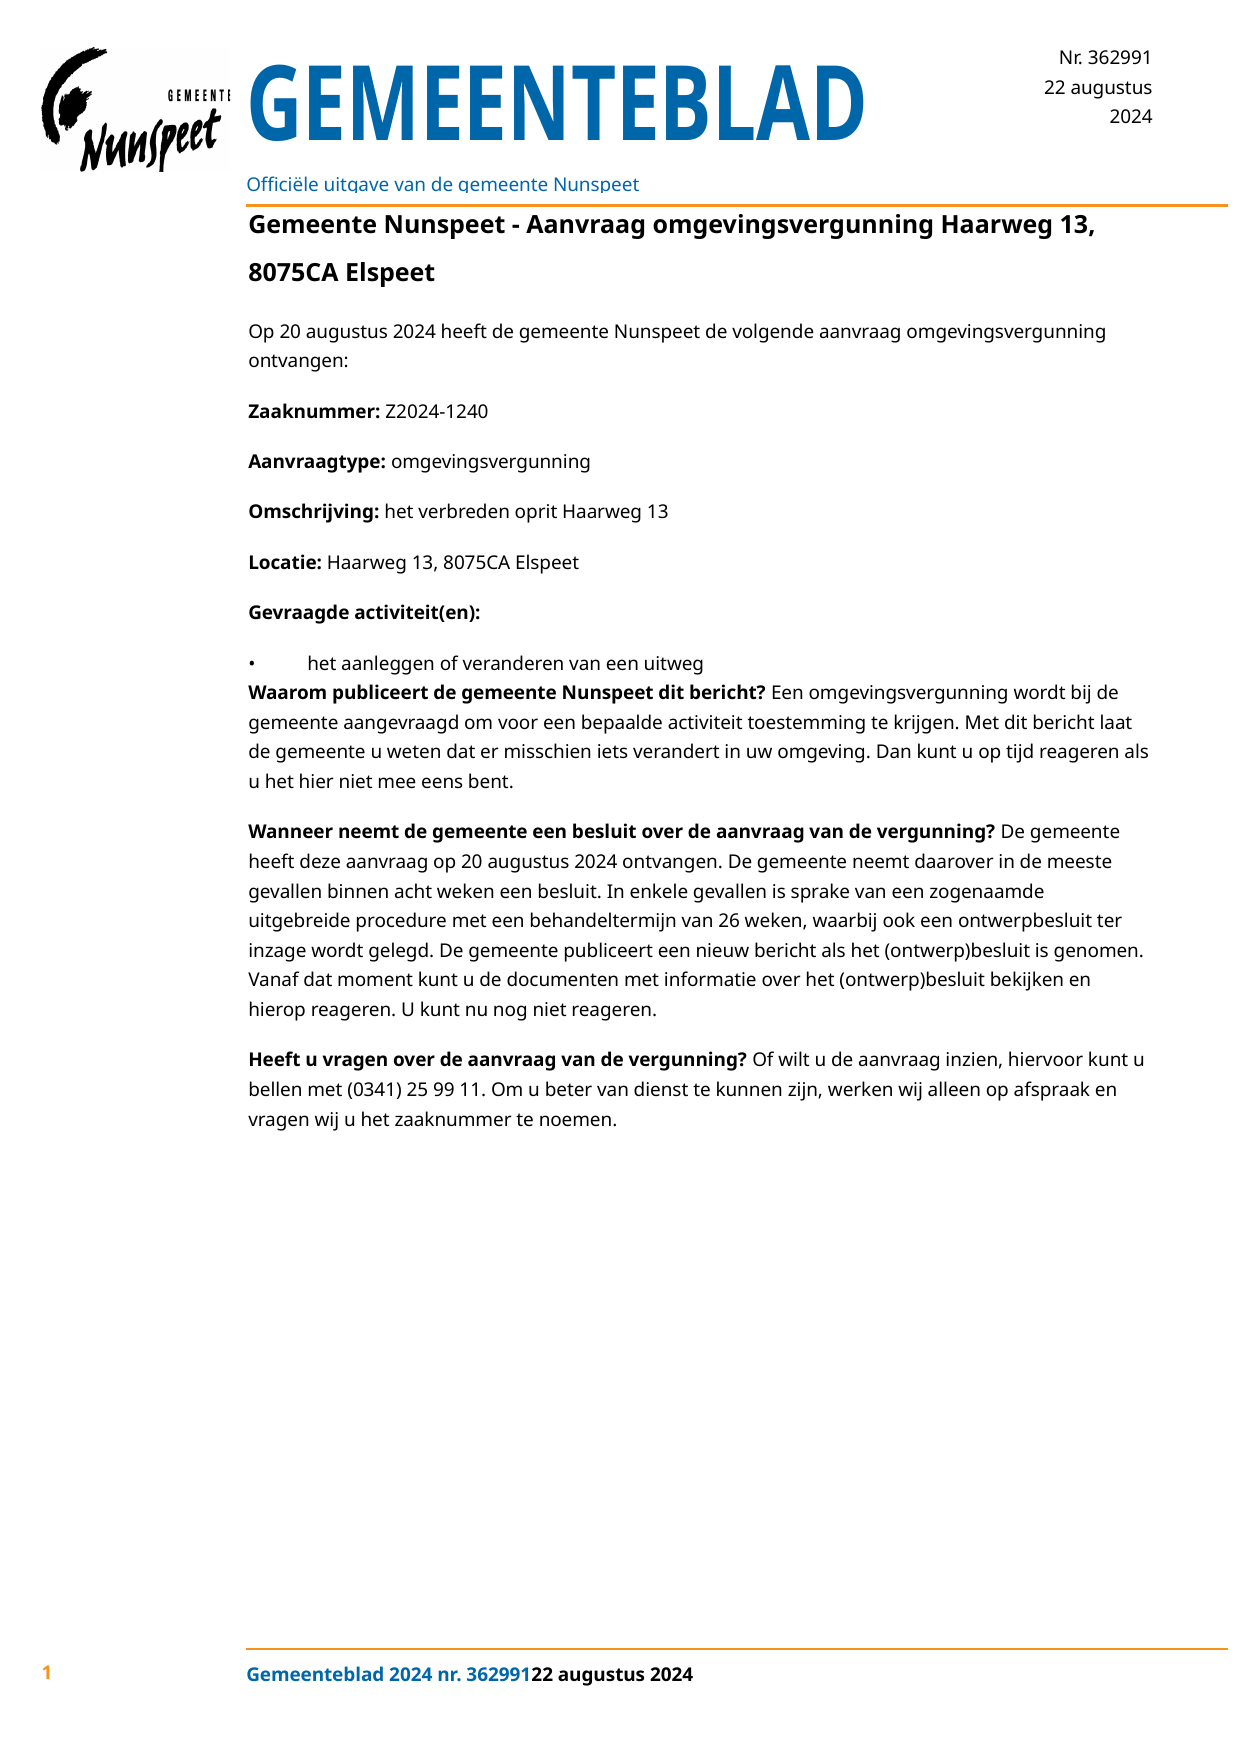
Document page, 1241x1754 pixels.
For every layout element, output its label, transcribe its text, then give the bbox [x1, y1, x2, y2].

text Wanneer neemt de gemeente een besluit over de aanvraag van de vergunning? De gemeente heeft deze aanvraag op 20 augustus 2024 ontvangen. De gemeente neemt daarover in de meeste gevallen binnen acht weken een besluit. In enkele gevallen is sprake van een zogenaamde uitgebreide procedure met een behandeltermijn van 26 weken, waarbij ook een ontwerpbesluit ter inzage wordt gelegd. De gemeente publiceert een nieuw bericht als het (ontwerp)besluit is genomen. Vanaf dat moment kunt u de documenten met informatie over het (ontwerp)besluit bekijken en hierop reageren. U kunt nu nog niet reageren. [248, 819, 1152, 1022]
text Heeft u vragen over de aanvraag van de vergunning? Of wilt u de aanvraag inzien, hiervoor kunt u bellen met (0341) 25 99 11. Om u beter van dienst te kunnen zijn, werken wij alleen op afspraak en vragen wij u het zaaknummer te noemen. [248, 1047, 1152, 1132]
text Zaaknummer: Z2024-1240 [248, 398, 1152, 424]
text Aanvraagtype: omgevingsvergunning [248, 448, 1152, 474]
picture [41, 47, 231, 172]
text Gevraagde activiteit(en): [248, 599, 1152, 625]
text Gemeente Nunspeet - Aanvraag omgevingsvergunning Haarweg 13, 8075CA Elspeet [248, 207, 1152, 288]
text Waarom publiceert de gemeente Nunspeet dit bericht? Een omgevingsvergunning wordt bij de gemeente aangevraagd om voor een bepaalde activiteit toestemming te krijgen. Met dit bericht laat de gemeente u weten dat er misschien iets verandert in uw omgeving. Dan kunt u op tijd reageren als u het hier niet mee eens bent. [248, 679, 1152, 794]
text Omschrijving: het verbreden oprit Haarweg 13 [248, 499, 1152, 524]
text Locatie: Haarweg 13, 8075CA Elspeet [248, 549, 1152, 575]
text Op 20 augustus 2024 heeft de gemeente Nunspeet de volgende aanvraag omgevingsvergunning ontvangen: [248, 318, 1152, 373]
list het aanleggen of veranderen van een uitweg [248, 650, 1152, 676]
